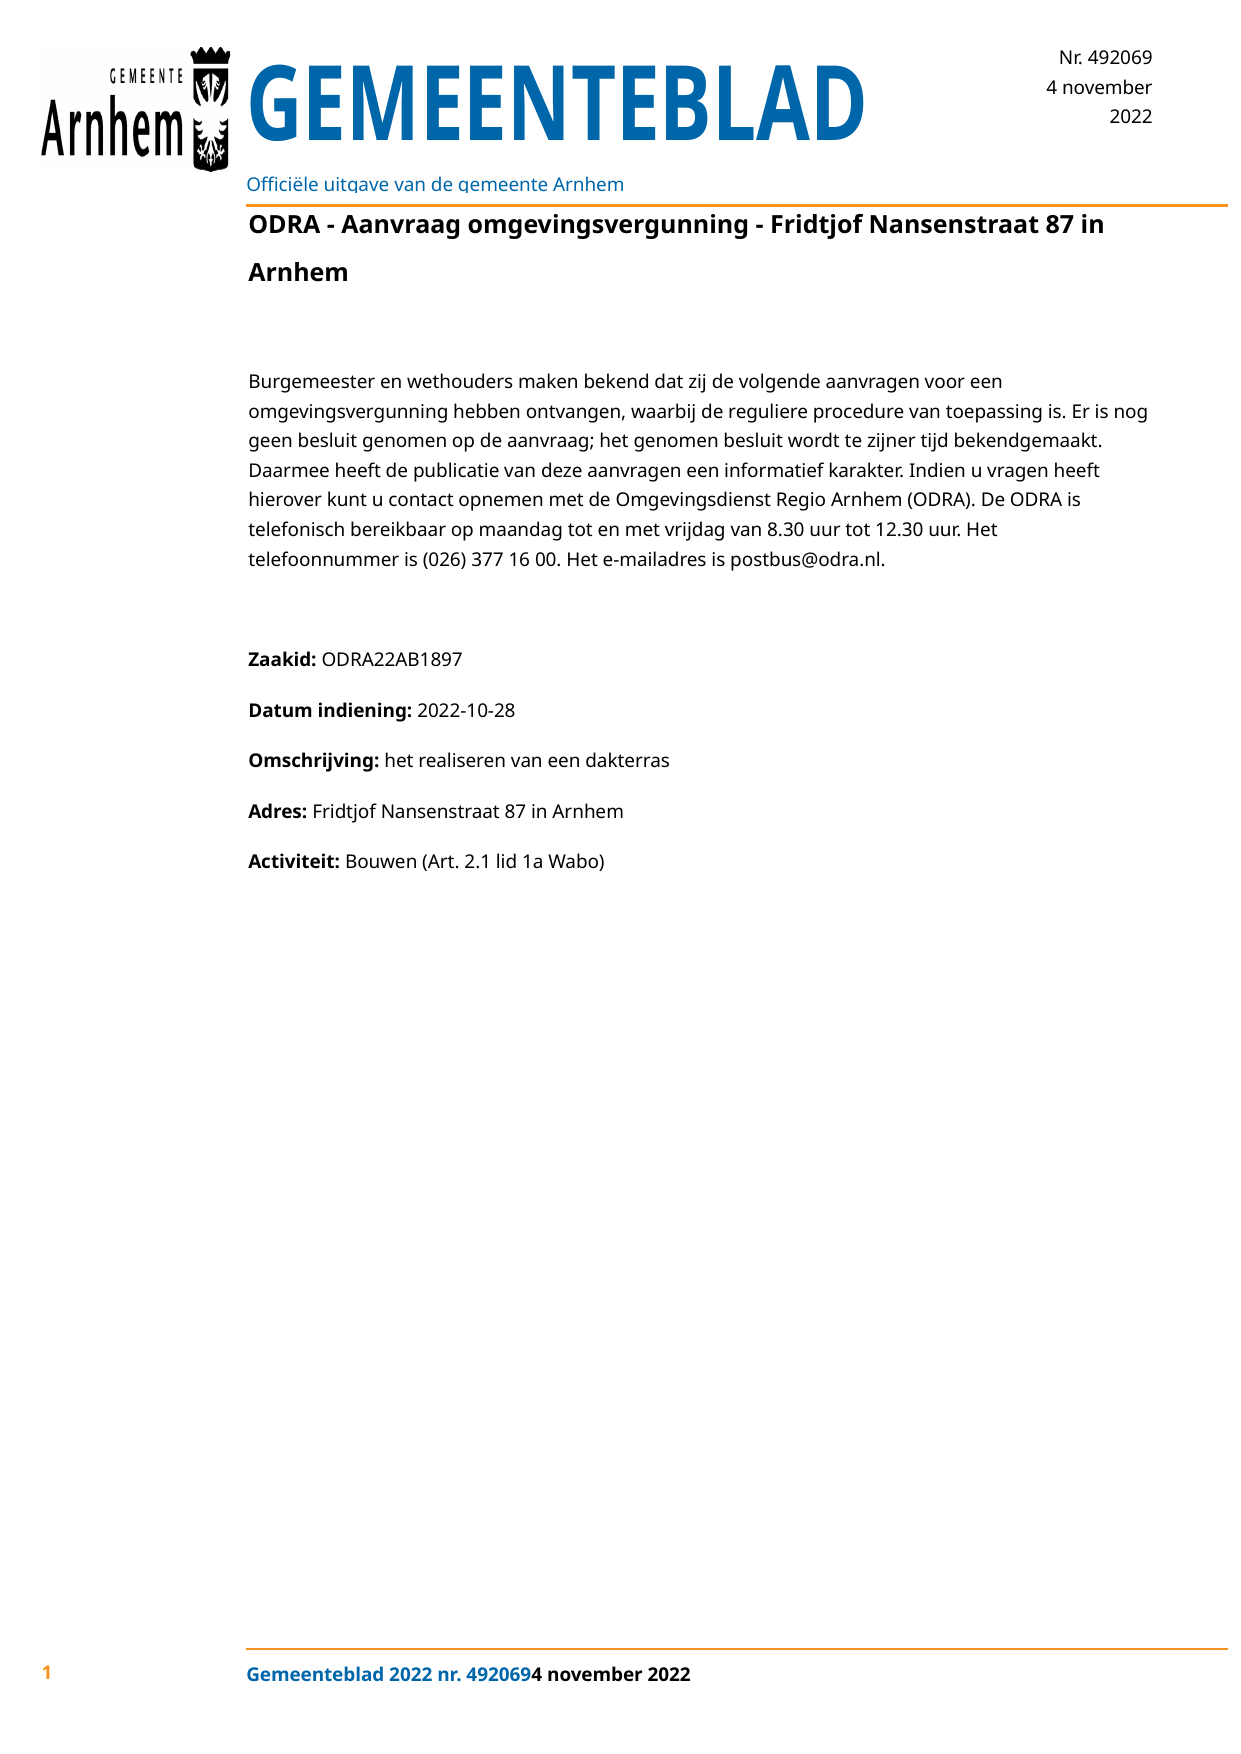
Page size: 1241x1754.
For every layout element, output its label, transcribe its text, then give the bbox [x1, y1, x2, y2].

text Burgemeester en wethouders maken bekend dat zij de volgende aanvragen voor een omgevingsvergunning hebben ontvangen, waarbij de reguliere procedure van toepassing is. Er is nog geen besluit genomen op de aanvraag; het genomen besluit wordt te zijner tijd bekendgemaakt. Daarmee heeft de publicatie van deze aanvragen een informatief karakter. Indien u vragen heeft hierover kunt u contact opnemen met de Omgevingsdienst Regio Arnhem (ODRA). De ODRA is telefonisch bereikbaar op maandag tot en met vrijdag van 8.30 uur tot 12.30 uur. Het telefoonnummer is (026) 377 16 00. Het e-mailadres is postbus@odra.nl. [248, 368, 1152, 572]
text Zaakid: ODRA22AB1897 [248, 647, 1152, 672]
text Omschrijving: het realiseren van een dakterras [248, 747, 1152, 773]
text ODRA - Aanvraag omgevingsvergunning - Fridtjof Nansenstraat 87 in Arnhem [248, 207, 1152, 288]
text Datum indiening: 2022-10-28 [248, 697, 1152, 723]
text Adres: Fridtjof Nansenstraat 87 in Arnhem [248, 798, 1152, 824]
picture [41, 47, 231, 172]
text Activiteit: Bouwen (Art. 2.1 lid 1a Wabo) [248, 848, 1152, 874]
